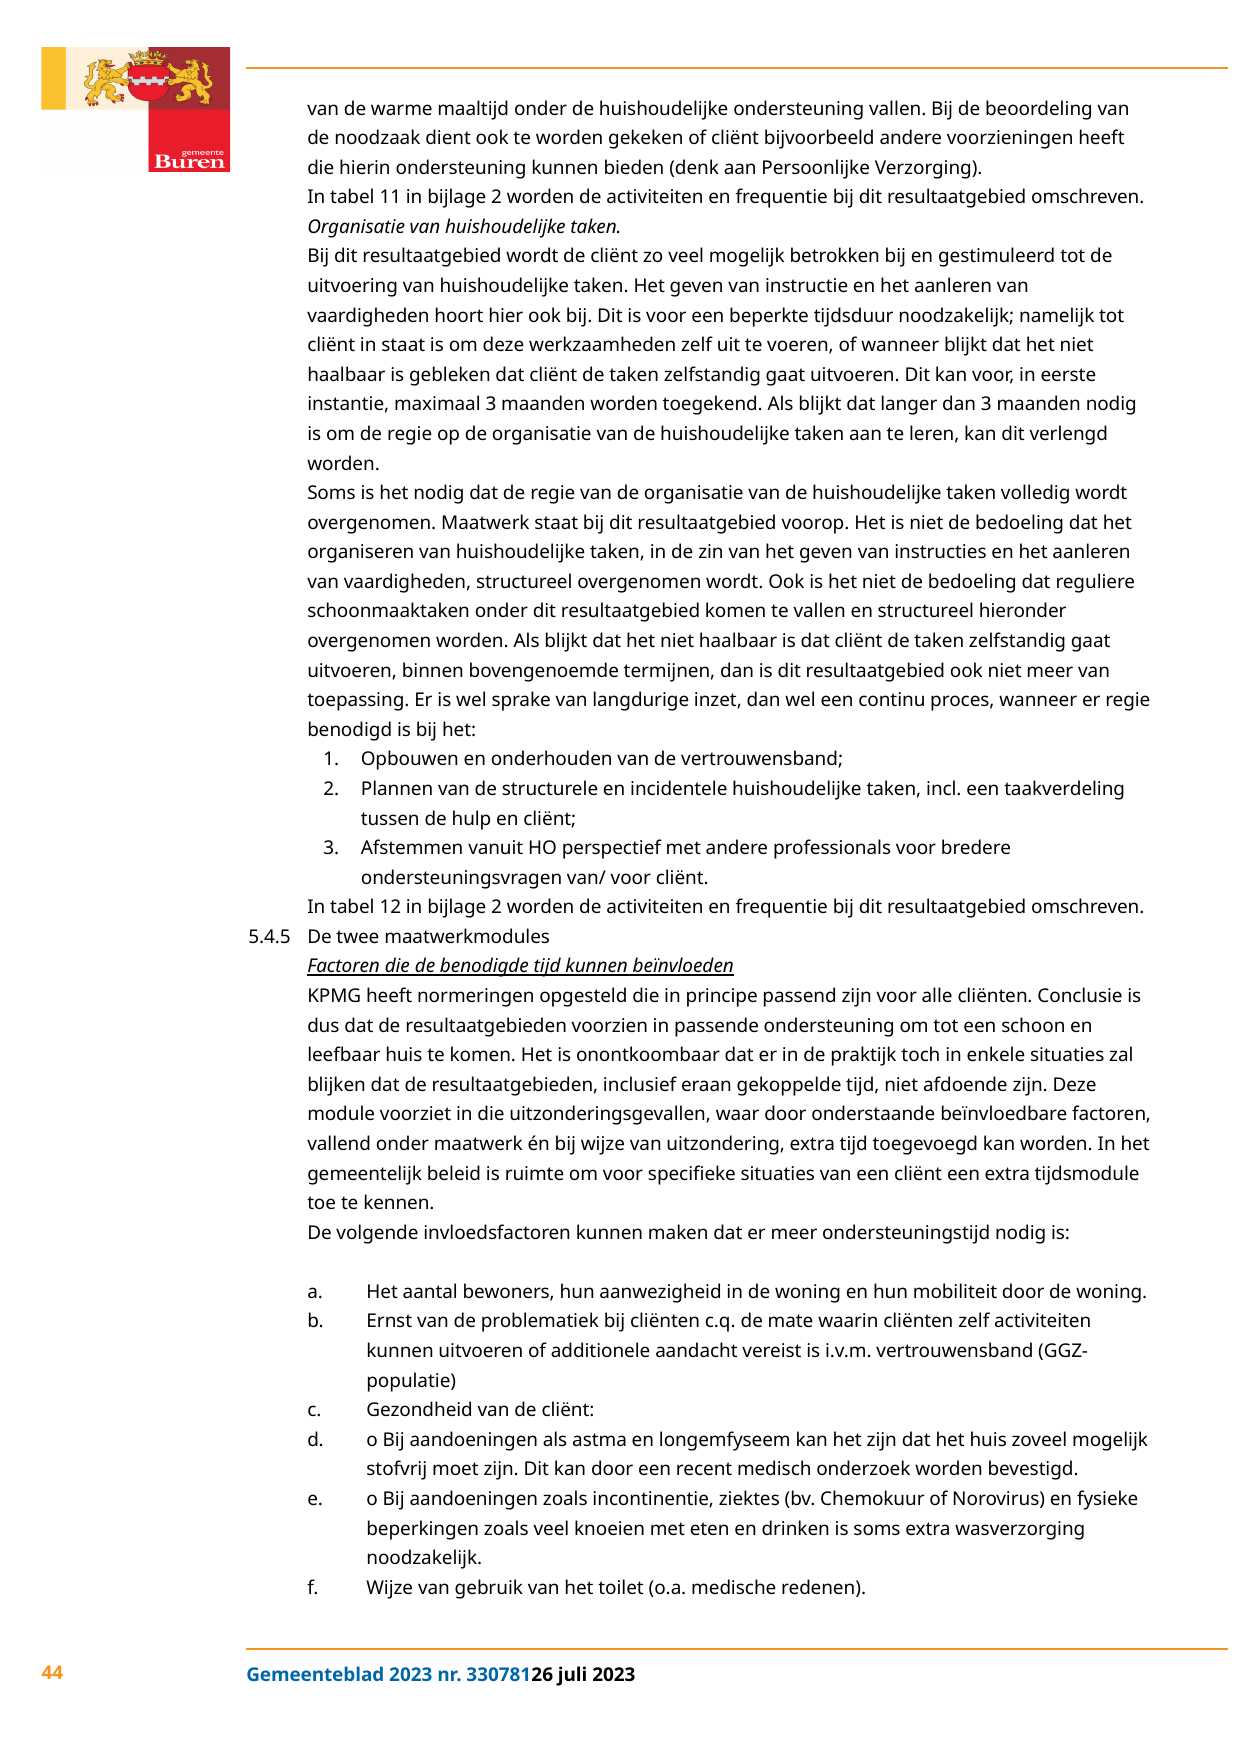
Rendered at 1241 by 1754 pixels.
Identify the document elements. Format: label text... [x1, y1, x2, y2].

list o Bij aandoeningen als astma en longemfyseem kan het zijn dat het huis zoveel mogelijk stofvrij moet zijn. Dit kan door een recent medisch onderzoek worden bevestigd. [307, 1426, 1152, 1481]
list Organisatie van huishoudelijke taken. [248, 213, 1152, 239]
list Plannen van de structurele en incidentele huishoudelijke taken, incl. een taakverdeling tussen de hulp en cliënt; [323, 775, 1152, 831]
list KPMG heeft normeringen opgesteld die in principe passend zijn voor alle cliënten. Conclusie is dus dat de resultaatgebieden voorzien in passende ondersteuning om tot een schoon en leefbaar huis te komen. Het is onontkoombaar dat er in de praktijk toch in enkele situaties zal blijken dat de resultaatgebieden, inclusief eraan gekoppelde tijd, niet afdoende zijn. Deze module voorziet in die uitzonderingsgevallen, waar door onderstaande beïnvloedbare factoren, vallend onder maatwerk én bij wijze van uitzondering, extra tijd toegevoegd kan worden. In het gemeentelijk beleid is ruimte om voor specifieke situaties van een cliënt een extra tijdsmodule toe te kennen. [248, 982, 1152, 1215]
list De twee maatwerkmodules [248, 923, 1152, 949]
list Ernst van de problematiek bij cliënten c.q. de mate waarin cliënten zelf activiteiten kunnen uitvoeren of additionele aandacht vereist is i.v.m. vertrouwensband (GGZ-populatie) [307, 1308, 1152, 1393]
list Bij dit resultaatgebied wordt de cliënt zo veel mogelijk betrokken bij en gestimuleerd tot de uitvoering van huishoudelijke taken. Het geven van instructie en het aanleren van vaardigheden hoort hier ook bij. Dit is voor een beperkte tijdsduur noodzakelijk; namelijk tot cliënt in staat is om deze werkzaamheden zelf uit te voeren, of wanneer blijkt dat het niet haalbaar is gebleken dat cliënt de taken zelfstandig gaat uitvoeren. Dit kan voor, in eerste instantie, maximaal 3 maanden worden toegekend. Als blijkt dat langer dan 3 maanden nodig is om de regie op de organisatie van de huishoudelijke taken aan te leren, kan dit verlengd worden. [248, 243, 1152, 476]
picture [41, 47, 231, 172]
list De volgende invloedsfactoren kunnen maken dat er meer ondersteuningstijd nodig is: [248, 1219, 1152, 1245]
list Wijze van gebruik van het toilet (o.a. medische redenen). [307, 1574, 1152, 1600]
list Soms is het nodig dat de regie van de organisatie van de huishoudelijke taken volledig wordt overgenomen. Maatwerk staat bij dit resultaatgebied voorop. Het is niet de bedoeling dat het organiseren van huishoudelijke taken, in de zin van het geven van instructies en het aanleren van vaardigheden, structureel overgenomen wordt. Ook is het niet de bedoeling dat reguliere schoonmaaktaken onder dit resultaatgebied komen te vallen en structureel hieronder overgenomen worden. Als blijkt dat het niet haalbaar is dat cliënt de taken zelfstandig gaat uitvoeren, binnen bovengenoemde termijnen, dan is dit resultaatgebied ook niet meer van toepassing. Er is wel sprake van langdurige inzet, dan wel een continu proces, wanneer er regie benodigd is bij het: [248, 479, 1152, 742]
list Het aantal bewoners, hun aanwezigheid in de woning en hun mobiliteit door de woning. [307, 1278, 1152, 1304]
list o Bij aandoeningen zoals incontinentie, ziektes (bv. Chemokuur of Norovirus) en fysieke beperkingen zoals veel knoeien met eten en drinken is soms extra wasverzorging noodzakelijk. [307, 1485, 1152, 1570]
list In tabel 12 in bijlage 2 worden de activiteiten en frequentie bij dit resultaatgebied omschreven. [248, 893, 1152, 919]
list Afstemmen vanuit HO perspectief met andere professionals voor bredere ondersteuningsvragen van/ voor cliënt. [323, 834, 1152, 890]
list Gezondheid van de cliënt: [307, 1396, 1152, 1422]
list van de warme maaltijd onder de huishoudelijke ondersteuning vallen. Bij de beoordeling van de noodzaak dient ook te worden gekeken of cliënt bijvoorbeeld andere voorzieningen heeft die hierin ondersteuning kunnen bieden (denk aan Persoonlijke Verzorging). [248, 95, 1152, 180]
list In tabel 11 in bijlage 2 worden de activiteiten en frequentie bij dit resultaatgebied omschreven. [248, 183, 1152, 209]
list Opbouwen en onderhouden van de vertrouwensband; [323, 746, 1152, 771]
list Factoren die de benodigde tijd kunnen beïnvloeden [248, 953, 1152, 978]
